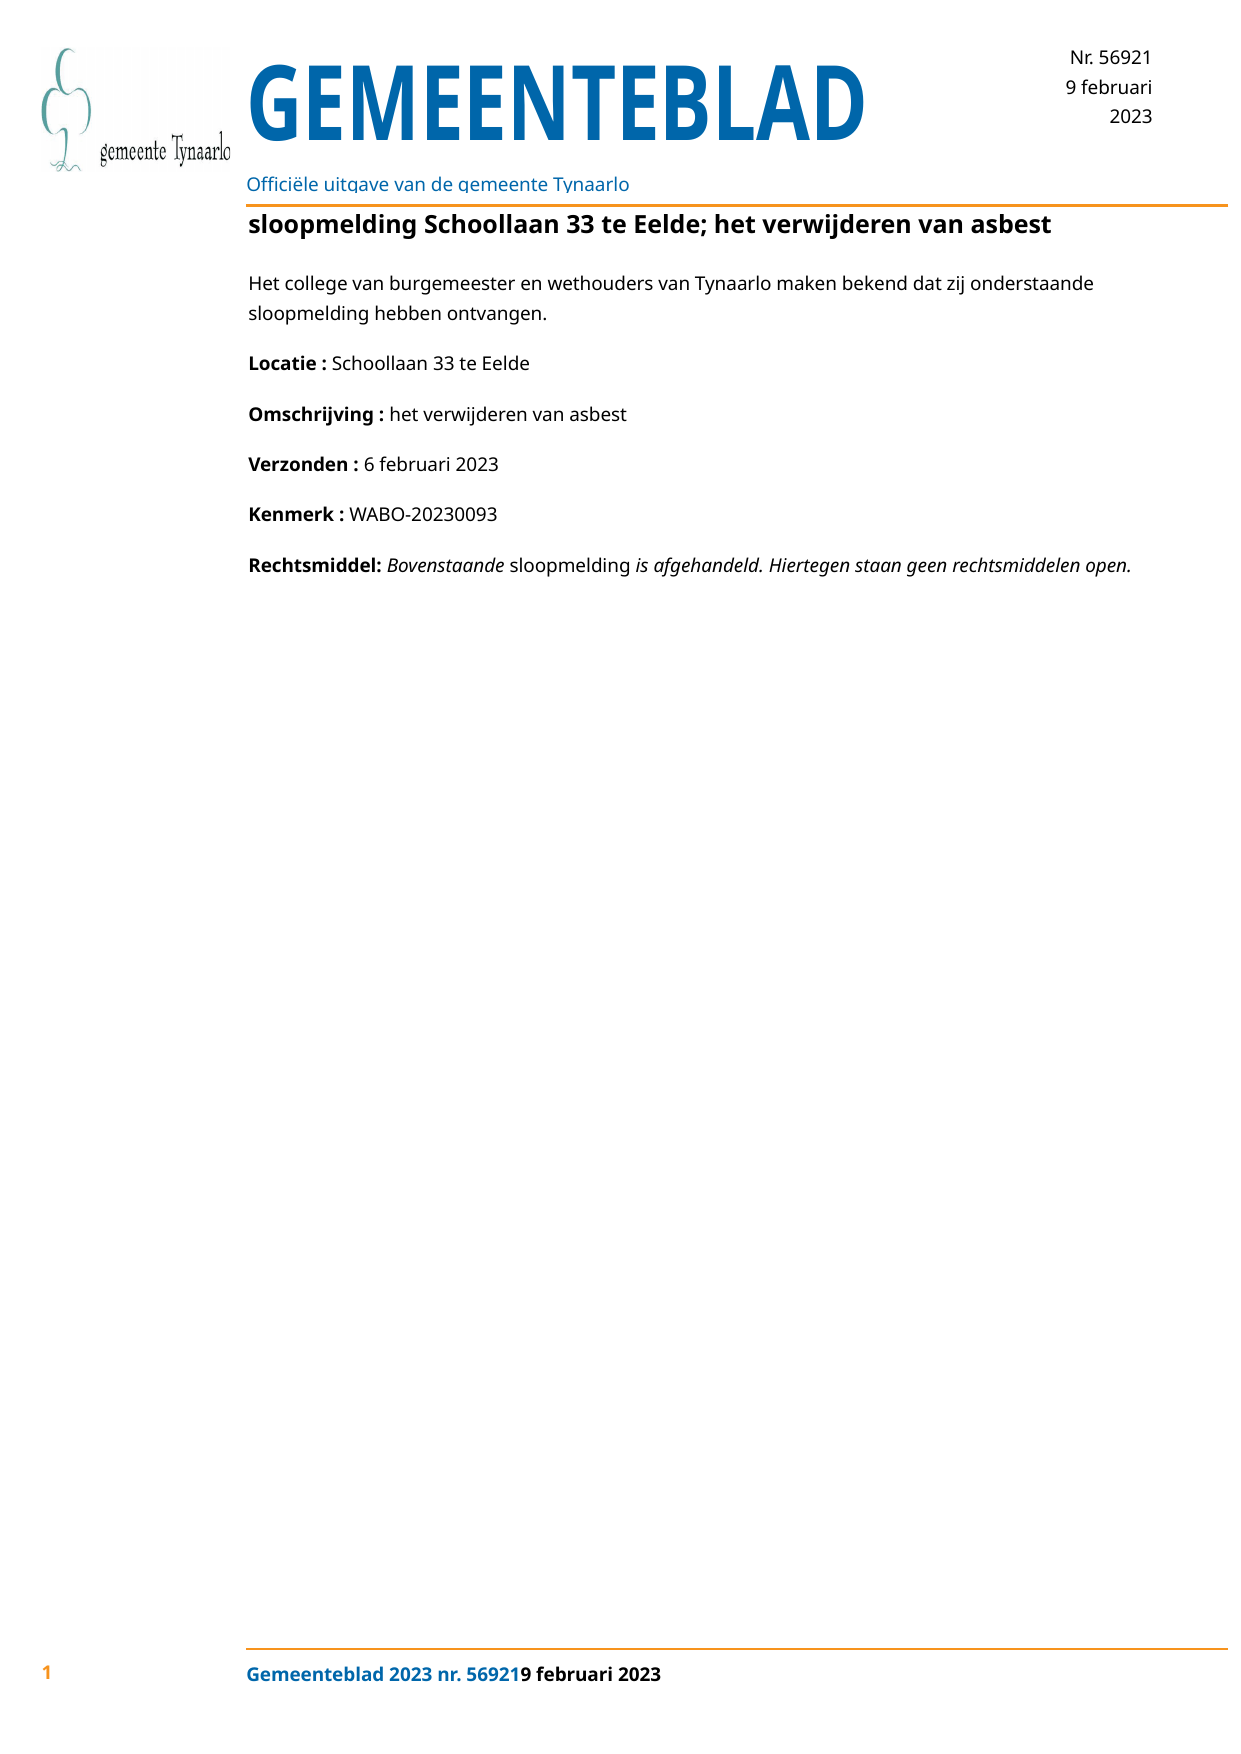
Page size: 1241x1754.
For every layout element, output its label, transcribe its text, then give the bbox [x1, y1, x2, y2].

text sloopmelding Schoollaan 33 te Eelde; het verwijderen van asbest [248, 207, 1152, 241]
text Omschrijving : het verwijderen van asbest [248, 401, 1152, 426]
text Verzonden : 6 februari 2023 [248, 451, 1152, 477]
text Rechtsmiddel: Bovenstaande sloopmelding is afgehandeld. Hiertegen staan geen rechtsmiddelen open. [248, 552, 1152, 578]
text Het college van burgemeester en wethouders van Tynaarlo maken bekend dat zij onderstaande sloopmelding hebben ontvangen. [248, 270, 1152, 326]
picture [41, 47, 231, 172]
text Locatie : Schoollaan 33 te Eelde [248, 350, 1152, 376]
text Kenmerk : WABO-20230093 [248, 502, 1152, 527]
